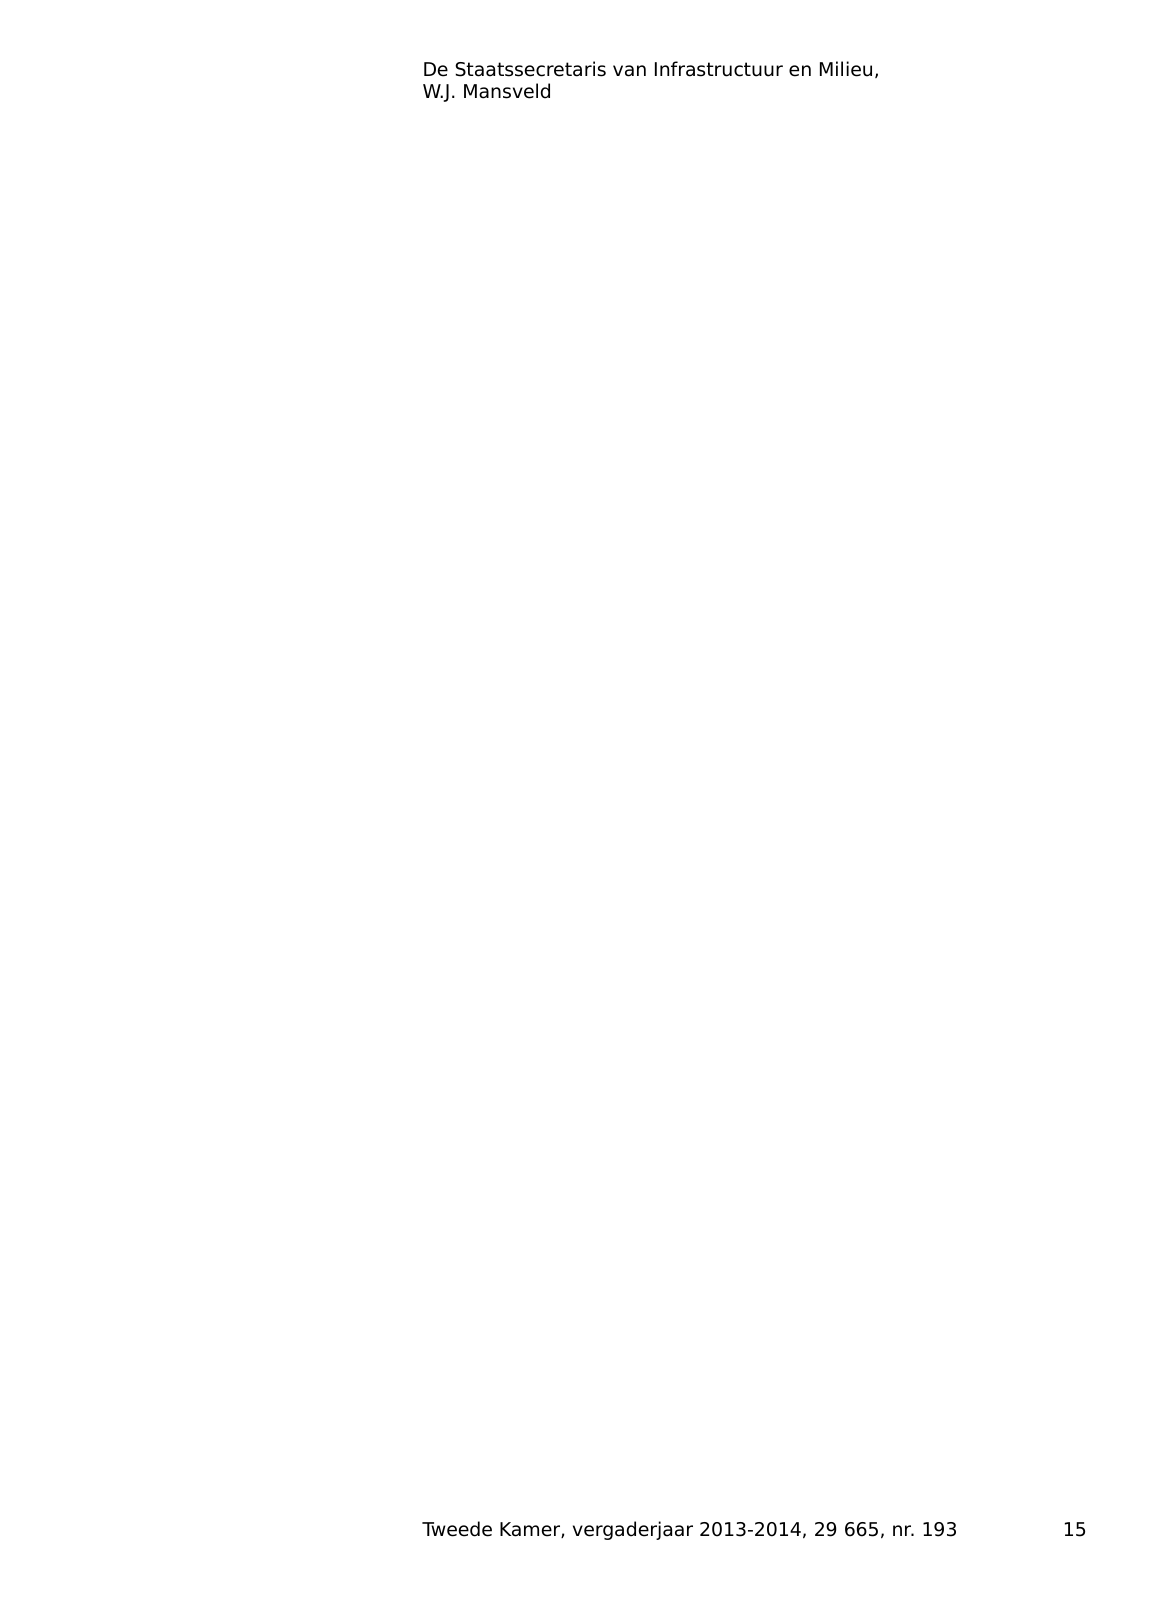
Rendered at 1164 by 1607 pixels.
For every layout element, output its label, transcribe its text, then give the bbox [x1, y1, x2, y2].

text De Staatssecretaris van Infrastructuur en Milieu, W.J. Mansveld [422, 59, 1087, 103]
